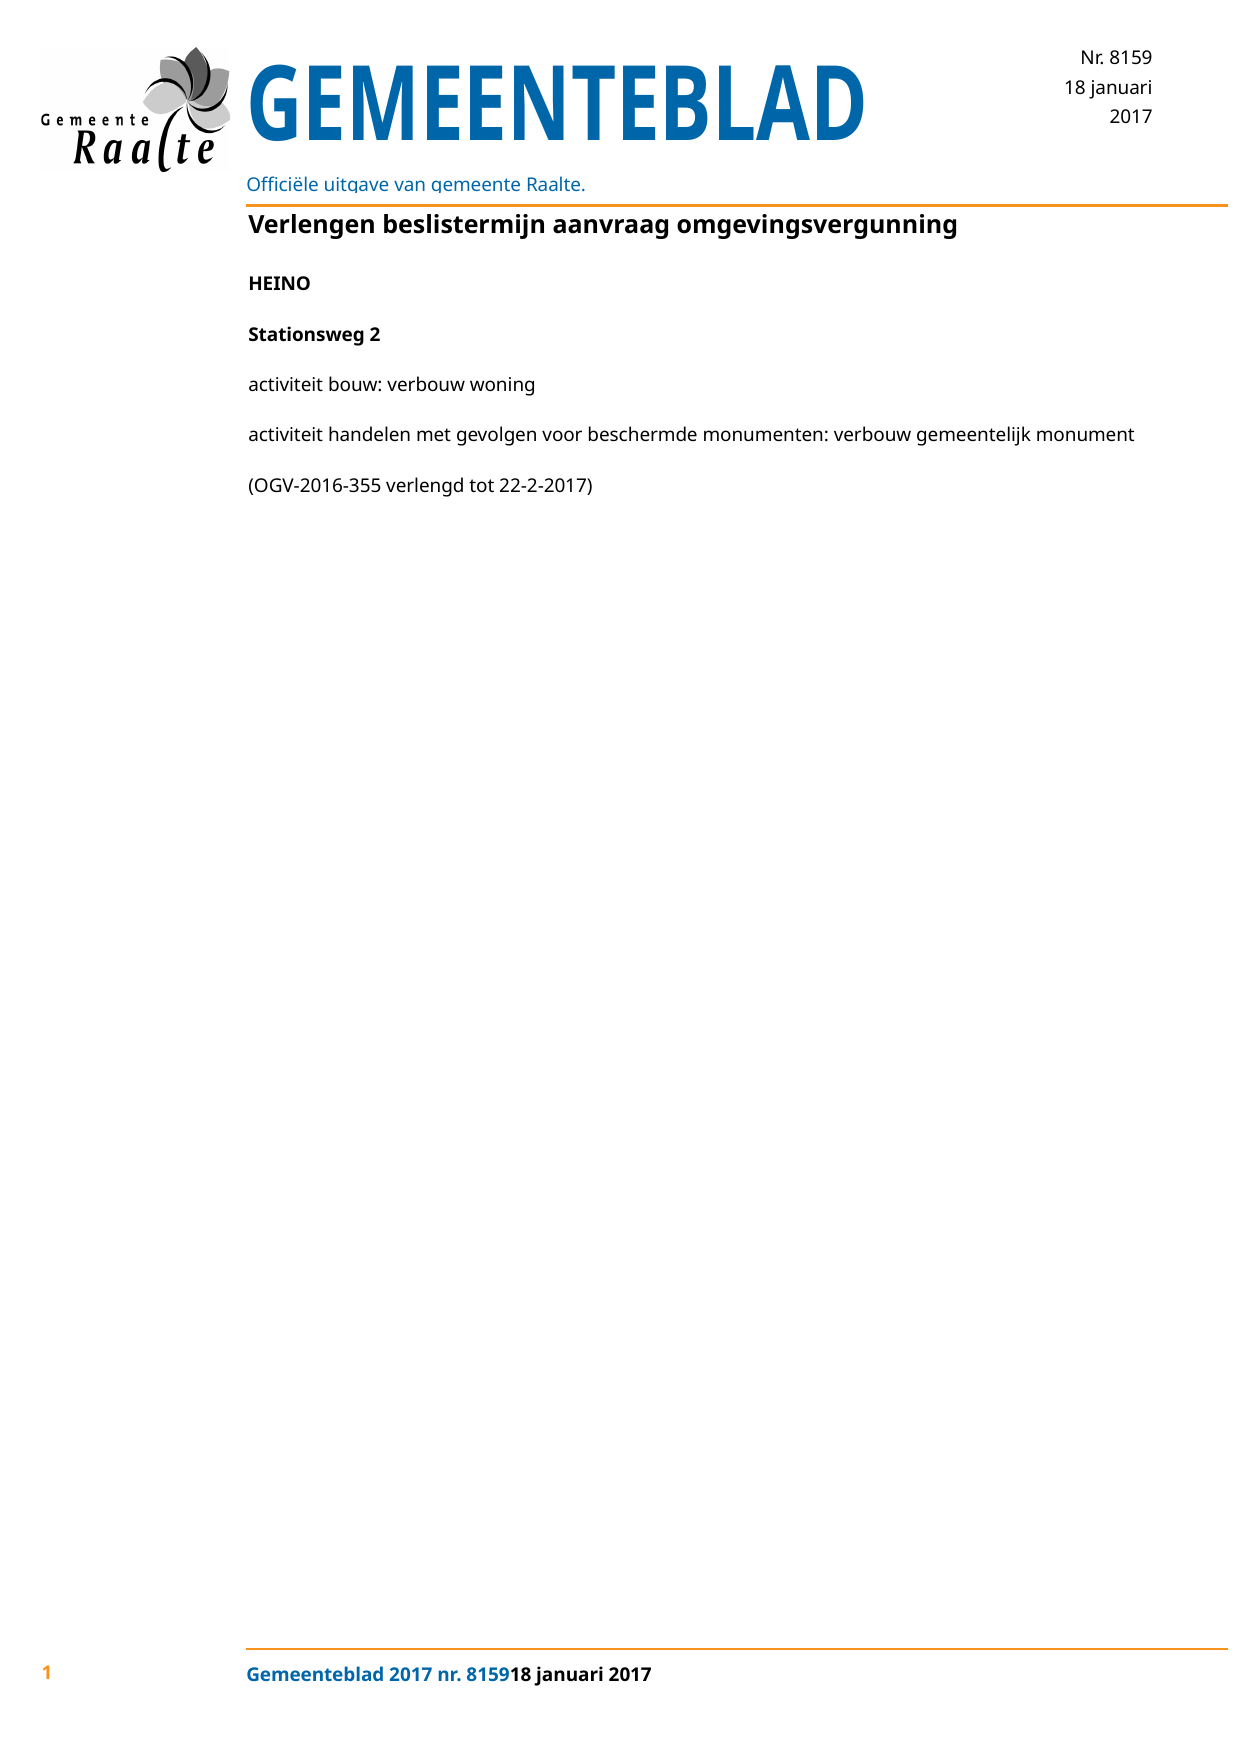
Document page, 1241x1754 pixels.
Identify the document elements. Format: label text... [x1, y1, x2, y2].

text Verlengen beslistermijn aanvraag omgevingsvergunning [248, 207, 1152, 241]
picture [41, 47, 231, 172]
text (OGV-2016-355 verlengd tot 22-2-2017) [248, 472, 1152, 498]
text activiteit handelen met gevolgen voor beschermde monumenten: verbouw gemeentelijk monument [248, 422, 1152, 447]
text activiteit bouw: verbouw woning [248, 371, 1152, 397]
text HEINO [248, 270, 1152, 296]
text Stationsweg 2 [248, 321, 1152, 346]
